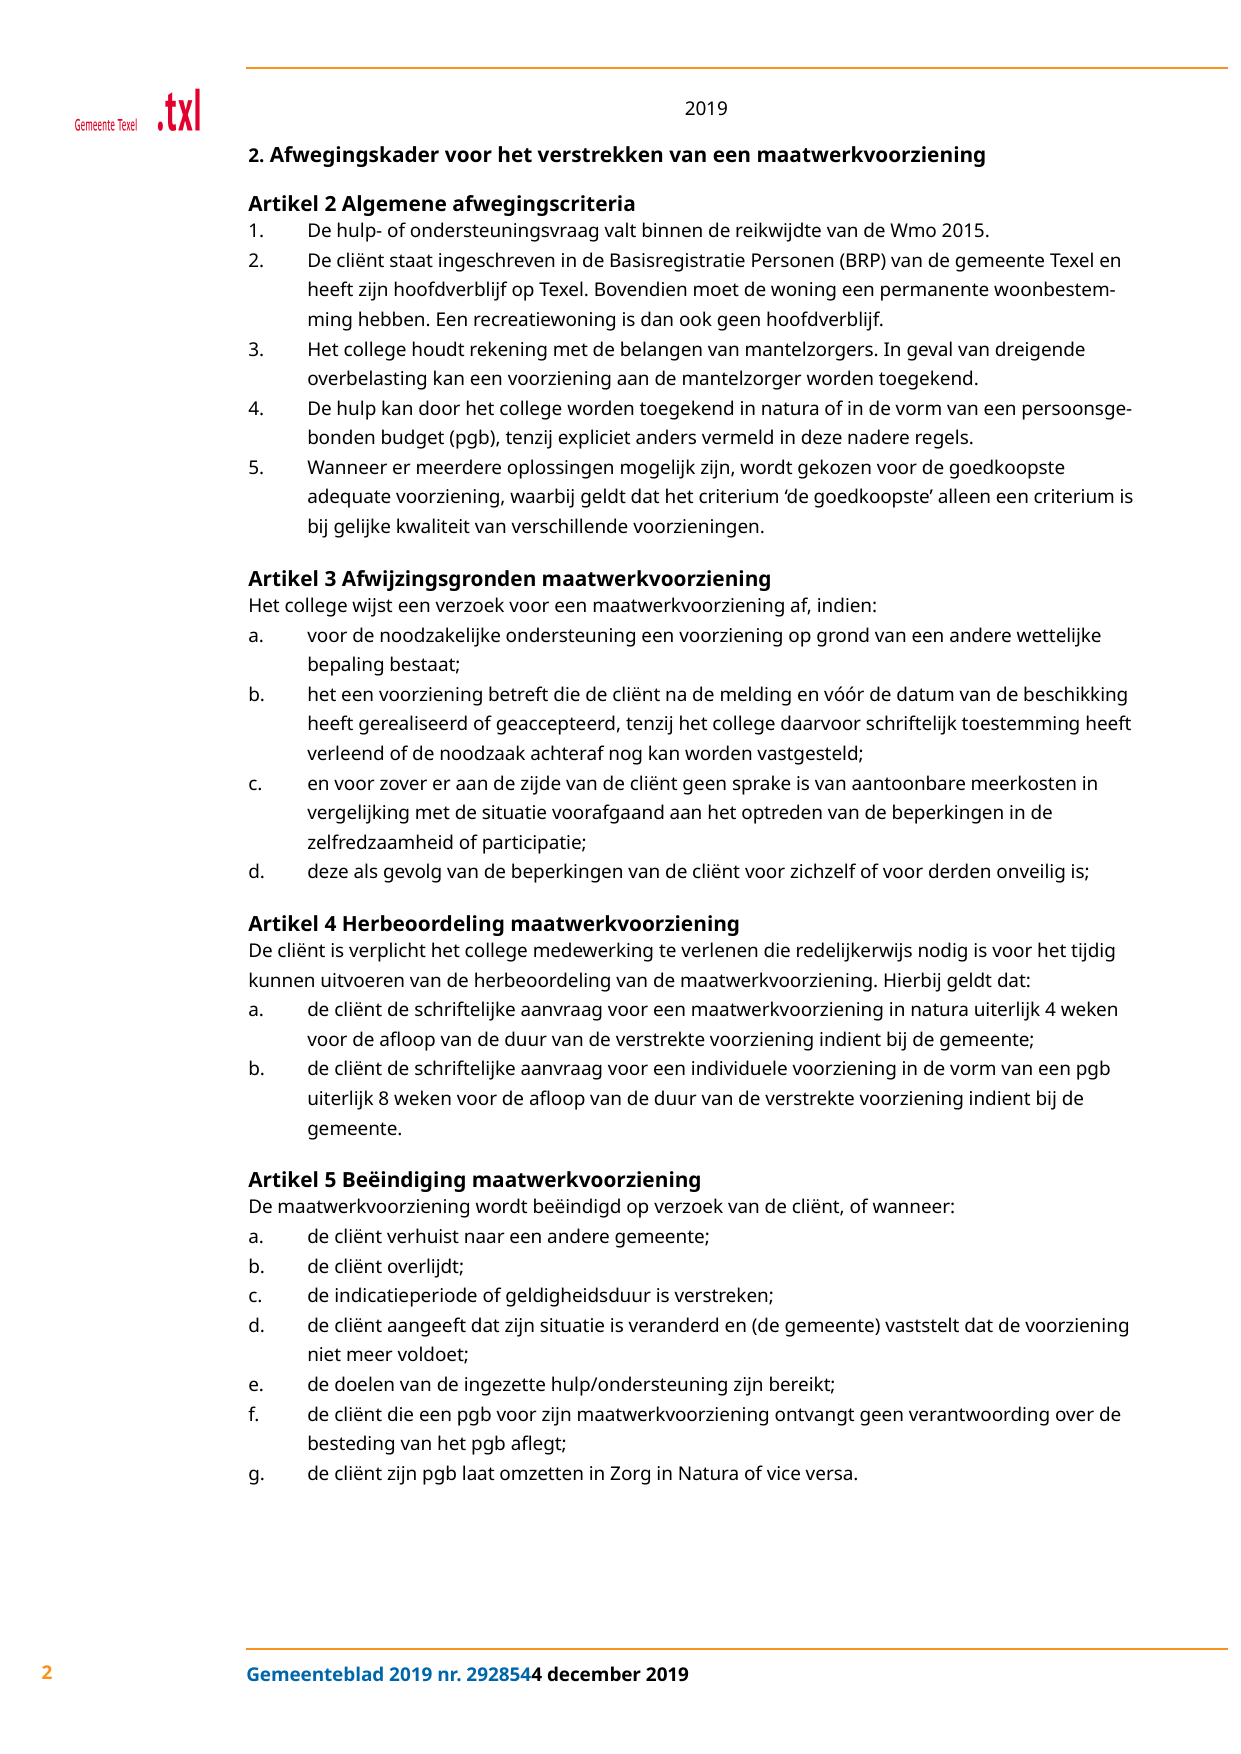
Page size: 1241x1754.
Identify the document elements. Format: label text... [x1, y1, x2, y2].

text De maatwerkvoorziening wordt beëindigd op verzoek van de cliënt, of wanneer: [248, 1194, 1152, 1219]
table_cell 2019 [685, 95, 1152, 121]
list Het college houdt rekening met de belangen van mantelzorgers. In geval van dreigende overbelasting kan een voorziening aan de mantelzorger worden toegekend. [248, 336, 1152, 391]
list de cliënt overlijdt; [248, 1253, 1152, 1278]
list de cliënt de schriftelijke aanvraag voor een individuele voorziening in de vorm van een pgb uiterlijk 8 weken voor de afloop van de duur van de verstrekte voorziening indient bij de gemeente. [248, 1056, 1152, 1141]
list de cliënt aangeeft dat zijn situatie is veranderd en (de gemeente) vaststelt dat de voorziening niet meer voldoet; [248, 1312, 1152, 1367]
list de cliënt de schriftelijke aanvraag voor een maatwerkvoorziening in natura uiterlijk 4 weken voor de afloop van de duur van de verstrekte voorziening indient bij de gemeente; [248, 996, 1152, 1052]
picture [41, 47, 231, 172]
list voor de noodzakelijke ondersteuning een voorziening op grond van een andere wettelijke bepaling bestaat; [248, 622, 1152, 677]
list de cliënt die een pgb voor zijn maatwerkvoorziening ontvangt geen verantwoording over de besteding van het pgb aflegt; [248, 1401, 1152, 1456]
list de cliënt verhuist naar een andere gemeente; [248, 1223, 1152, 1249]
list het een voorziening betreft die de cliënt na de melding en vóór de datum van de beschikking heeft gerealiseerd of geaccepteerd, tenzij het college daarvoor schriftelijk toestemming heeft verleend of de noodzaak achteraf nog kan worden vastgesteld; [248, 681, 1152, 766]
text 2. Afwegingskader voor het verstrekken van een maatwerkvoorziening [248, 140, 1152, 168]
list Wanneer er meerdere oplossingen mogelijk zijn, wordt gekozen voor de goedkoopste adequate voorziening, waarbij geldt dat het criterium ‘de goedkoopste’ alleen een criterium is bij gelijke kwaliteit van verschillende voorzieningen. [248, 454, 1152, 539]
table_cell [248, 95, 684, 121]
list de cliënt zijn pgb laat omzetten in Zorg in Natura of vice versa. [248, 1460, 1152, 1486]
text Artikel 2 Algemene afwegingscriteria [248, 189, 1152, 217]
text De cliënt is verplicht het college medewerking te verlenen die redelijkerwijs nodig is voor het tijdig kunnen uitvoeren van de herbeoordeling van de maatwerkvoorziening. Hierbij geldt dat: [248, 937, 1152, 993]
list en voor zover er aan de zijde van de cliënt geen sprake is van aantoonbare meerkosten in vergelijking met de situatie voorafgaand aan het optreden van de beperkingen in de zelfredzaamheid of participatie; [248, 770, 1152, 854]
text Artikel 5 Beëindiging maatwerkvoorziening [248, 1165, 1152, 1194]
text Artikel 4 Herbeoordeling maatwerkvoorziening [248, 909, 1152, 937]
list De hulp kan door het college worden toegekend in natura of in de vorm van een persoonsge-bonden budget (pgb), tenzij expliciet anders vermeld in deze nadere regels. [248, 395, 1152, 450]
list deze als gevolg van de beperkingen van de cliënt voor zichzelf of voor derden onveilig is; [248, 858, 1152, 884]
text Artikel 3 Afwijzingsgronden maatwerkvoorziening [248, 564, 1152, 592]
list de indicatieperiode of geldigheidsduur is verstreken; [248, 1282, 1152, 1308]
list De hulp- of ondersteuningsvraag valt binnen de reikwijdte van de Wmo 2015. [248, 217, 1152, 243]
list De cliënt staat ingeschreven in de Basisregistratie Personen (BRP) van de gemeente Texel en heeft zijn hoofdverblijf op Texel. Bovendien moet de woning een permanente woonbestem-ming hebben. Een recreatiewoning is dan ook geen hoofdverblijf. [248, 247, 1152, 332]
text Het college wijst een verzoek voor een maatwerkvoorziening af, indien: [248, 592, 1152, 618]
list de doelen van de ingezette hulp/ondersteuning zijn bereikt; [248, 1371, 1152, 1397]
